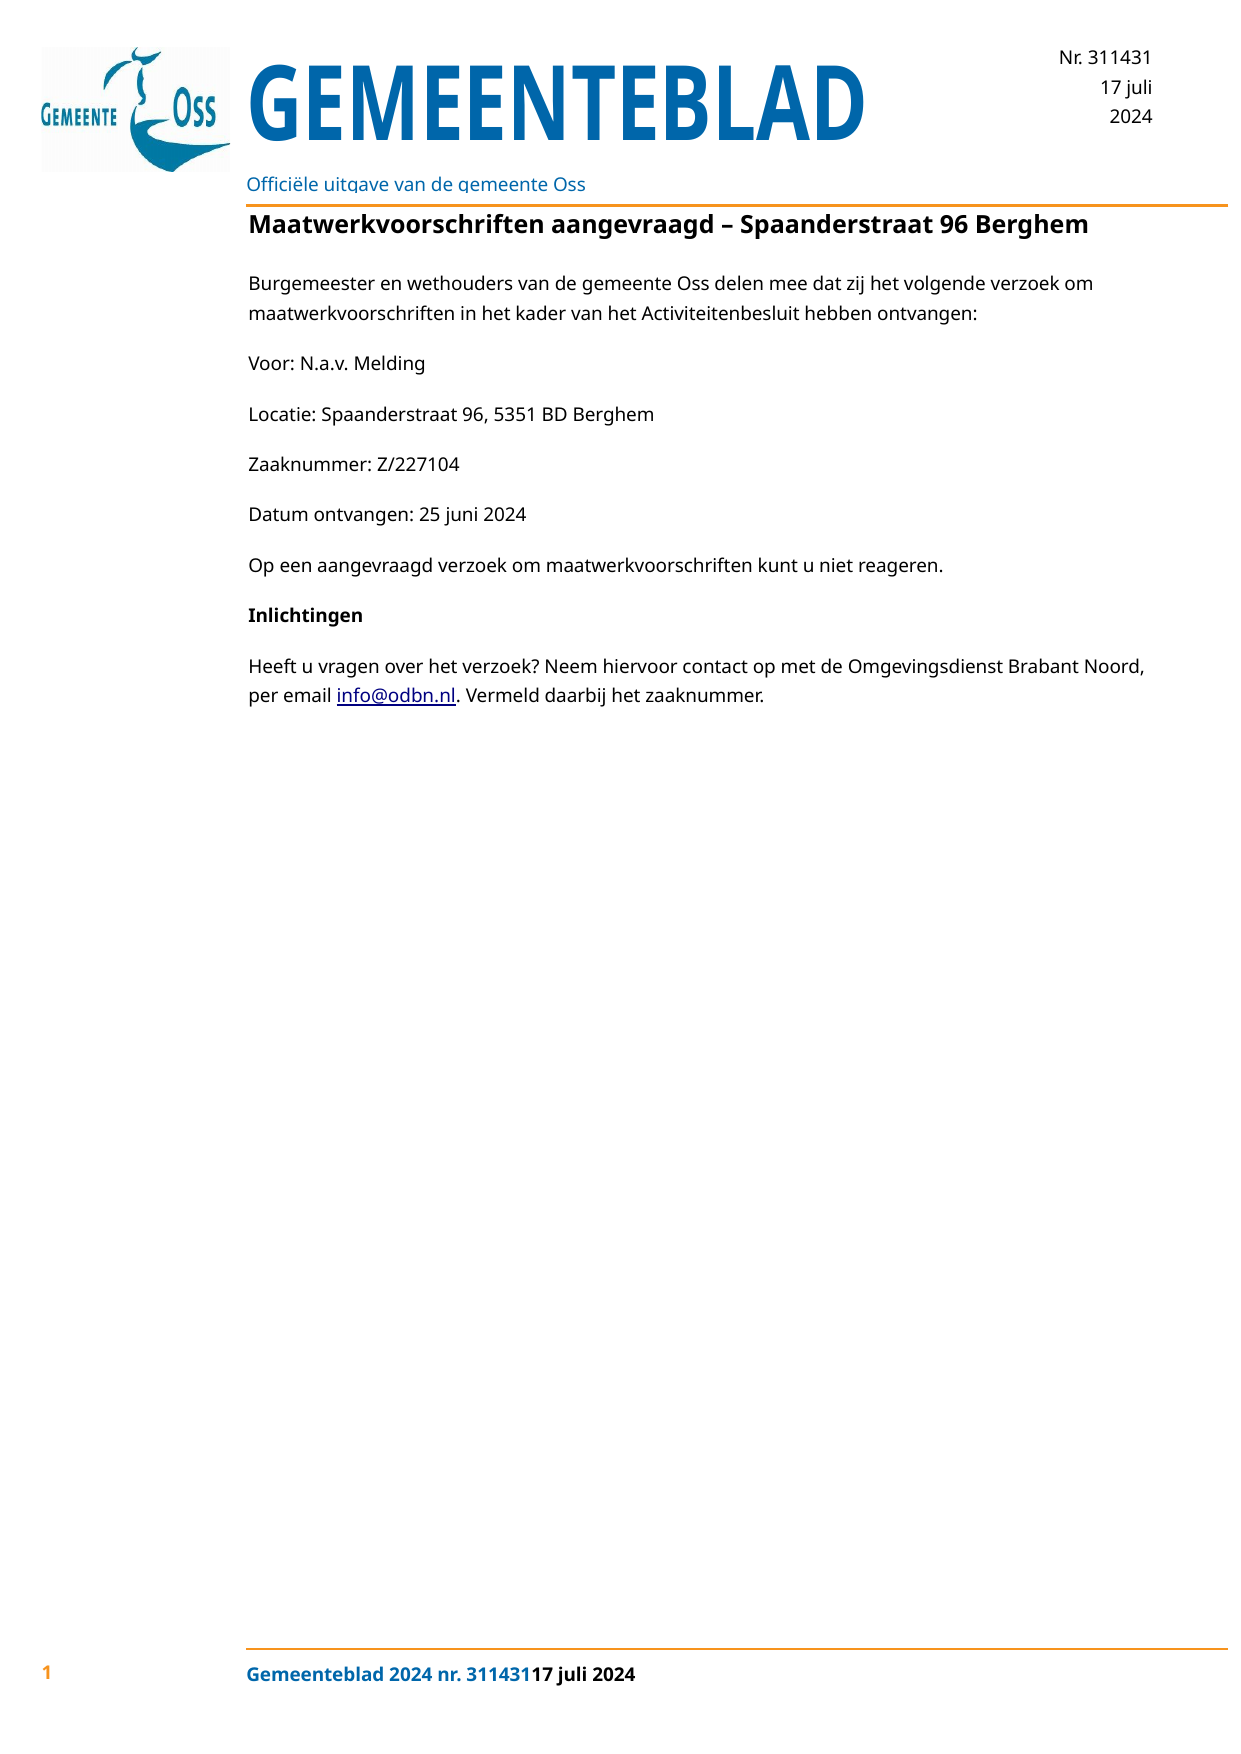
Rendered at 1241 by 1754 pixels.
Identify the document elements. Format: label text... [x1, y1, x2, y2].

text Locatie: Spaanderstraat 96, 5351 BD Berghem [248, 401, 1152, 426]
text Zaaknummer: Z/227104 [248, 451, 1152, 477]
text Inlichtingen [248, 602, 1152, 628]
text Datum ontvangen: 25 juni 2024 [248, 502, 1152, 527]
text Burgemeester en wethouders van de gemeente Oss delen mee dat zij het volgende verzoek om maatwerkvoorschriften in het kader van het Activiteitenbesluit hebben ontvangen: [248, 270, 1152, 326]
text Heeft u vragen over het verzoek? Neem hiervoor contact op met de Omgevingsdienst Brabant Noord, per email info@odbn.nl. Vermeld daarbij het zaaknummer. [248, 653, 1152, 708]
text Voor: N.a.v. Melding [248, 350, 1152, 376]
text Maatwerkvoorschriften aangevraagd – Spaanderstraat 96 Berghem [248, 207, 1152, 241]
picture [41, 47, 231, 172]
text Op een aangevraagd verzoek om maatwerkvoorschriften kunt u niet reageren. [248, 552, 1152, 578]
